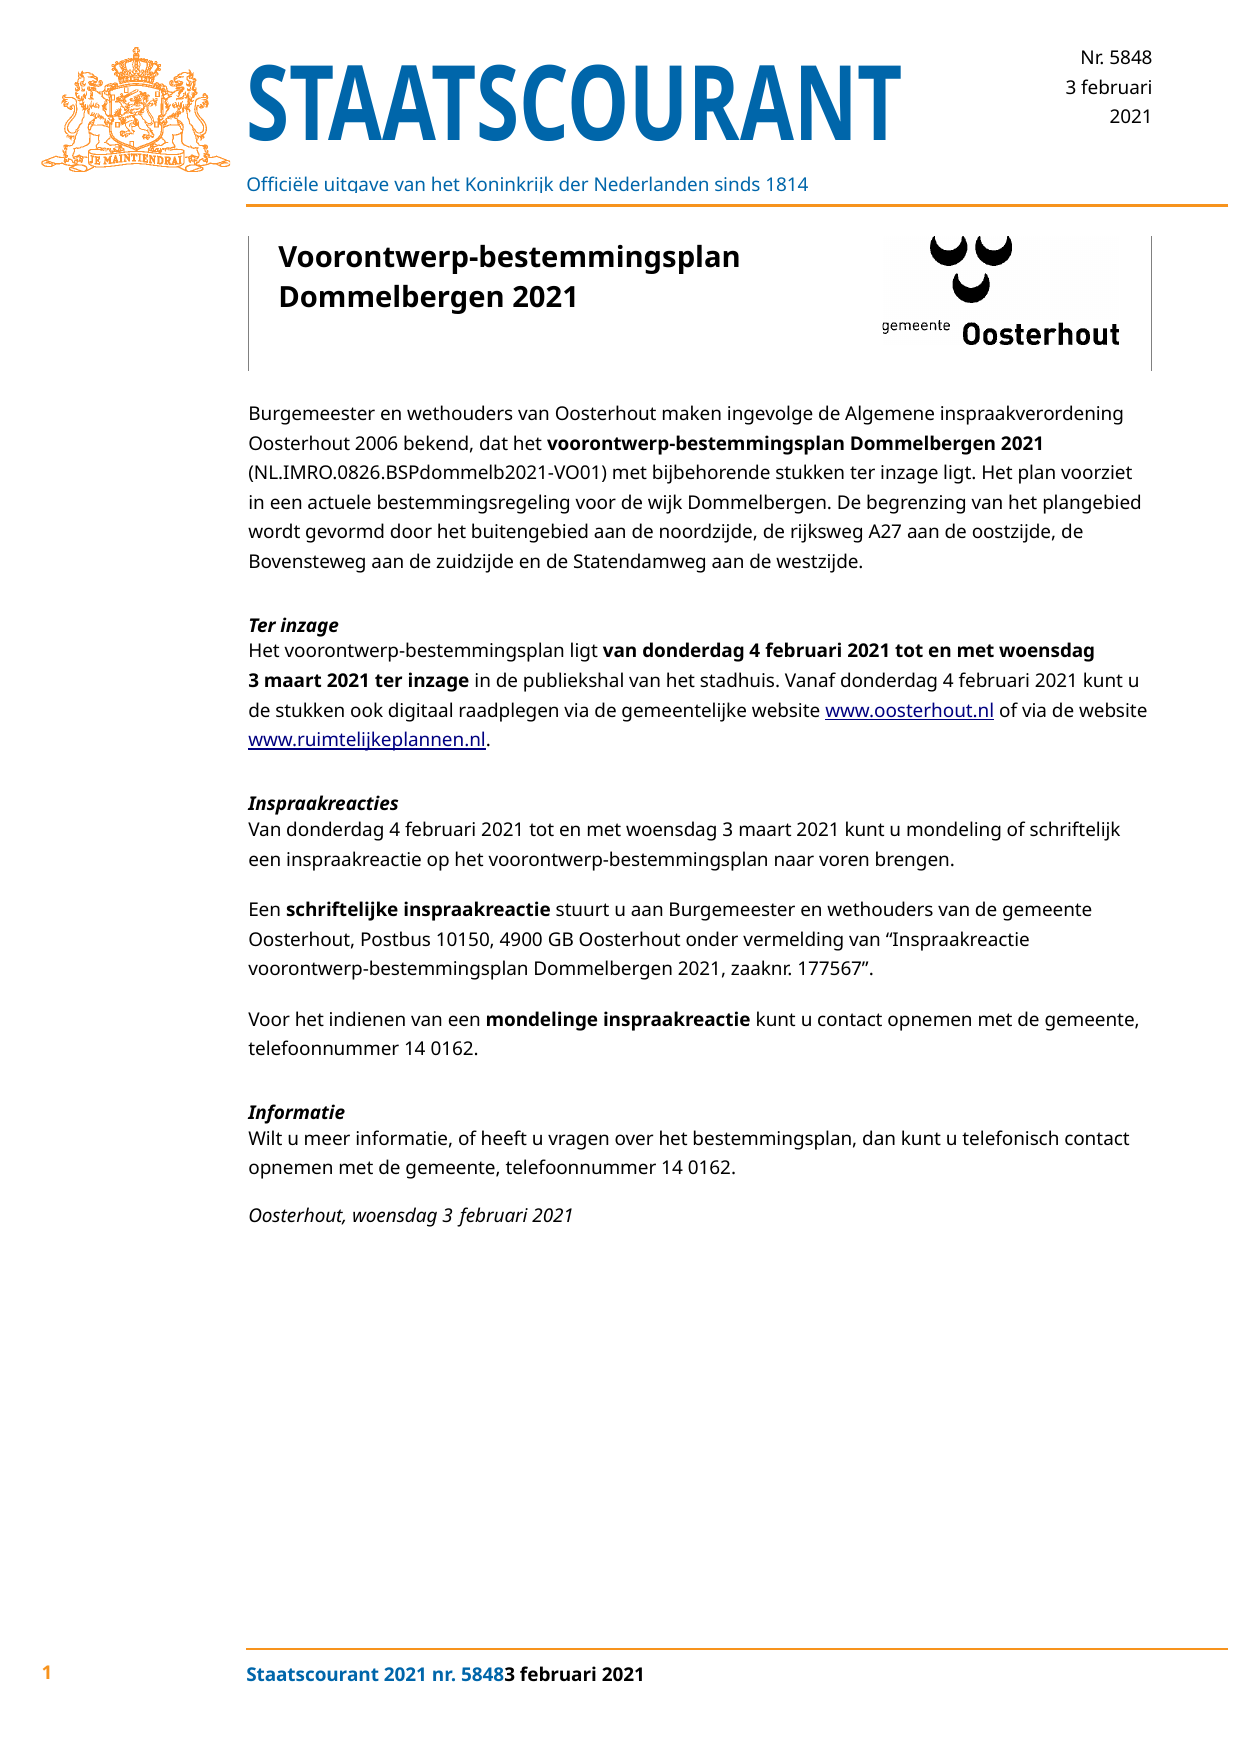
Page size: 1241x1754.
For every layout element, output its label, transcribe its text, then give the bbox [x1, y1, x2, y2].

text Wilt u meer informatie, of heeft u vragen over het bestemmingsplan, dan kunt u telefonisch contact opnemen met de gemeente, telefoonnummer 14 0162. [248, 1125, 1152, 1180]
text Inspraakreacties [248, 790, 1152, 816]
text Het voorontwerp-bestemmingsplan ligt van donderdag 4 februari 2021 tot en met woensdag 3 maart 2021 ter inzage in de publiekshal van het stadhuis. Vanaf donderdag 4 februari 2021 kunt u de stukken ook digitaal raadplegen via de gemeentelijke website www.oosterhout.nl of via de website www.ruimtelijkeplannen.nl. [248, 638, 1152, 752]
text Oosterhout, woensdag 3 februari 2021 [248, 1202, 1152, 1228]
text Ter inzage [248, 612, 1152, 638]
text Burgemeester en wethouders van Oosterhout maken ingevolge de Algemene inspraakverordening Oosterhout 2006 bekend, dat het voorontwerp-bestemmingsplan Dommelbergen 2021 (NL.IMRO.0826.BSPdommelb2021-VO01) met bijbehorende stukken ter inzage ligt. Het plan voorziet in een actuele bestemmingsregeling voor de wijk Dommelbergen. De begrenzing van het plangebied wordt gevormd door het buitengebied aan de noordzijde, de rijksweg A27 aan de oostzijde, de Bovensteweg aan de zuidzijde en de Statendamweg aan de westzijde. [248, 400, 1152, 574]
table_header Voorontwerp-bestemmingsplan Dommelbergen 2021 [249, 236, 850, 371]
picture [882, 236, 1119, 345]
text Een schriftelijke inspraakreactie stuurt u aan Burgemeester en wethouders van de gemeente Oosterhout, Postbus 10150, 4900 GB Oosterhout onder vermelding van “Inspraakreactie voorontwerp-bestemmingsplan Dommelbergen 2021, zaaknr. 177567”. [248, 896, 1152, 981]
table_header [850, 236, 1151, 371]
text Van donderdag 4 februari 2021 tot en met woensdag 3 maart 2021 kunt u mondeling of schriftelijk een inspraakreactie op het voorontwerp-bestemmingsplan naar voren brengen. [248, 816, 1152, 871]
picture [41, 47, 231, 172]
text Informatie [248, 1099, 1152, 1125]
text Voor het indienen van een mondelinge inspraakreactie kunt u contact opnemen met de gemeente, telefoonnummer 14 0162. [248, 1006, 1152, 1061]
